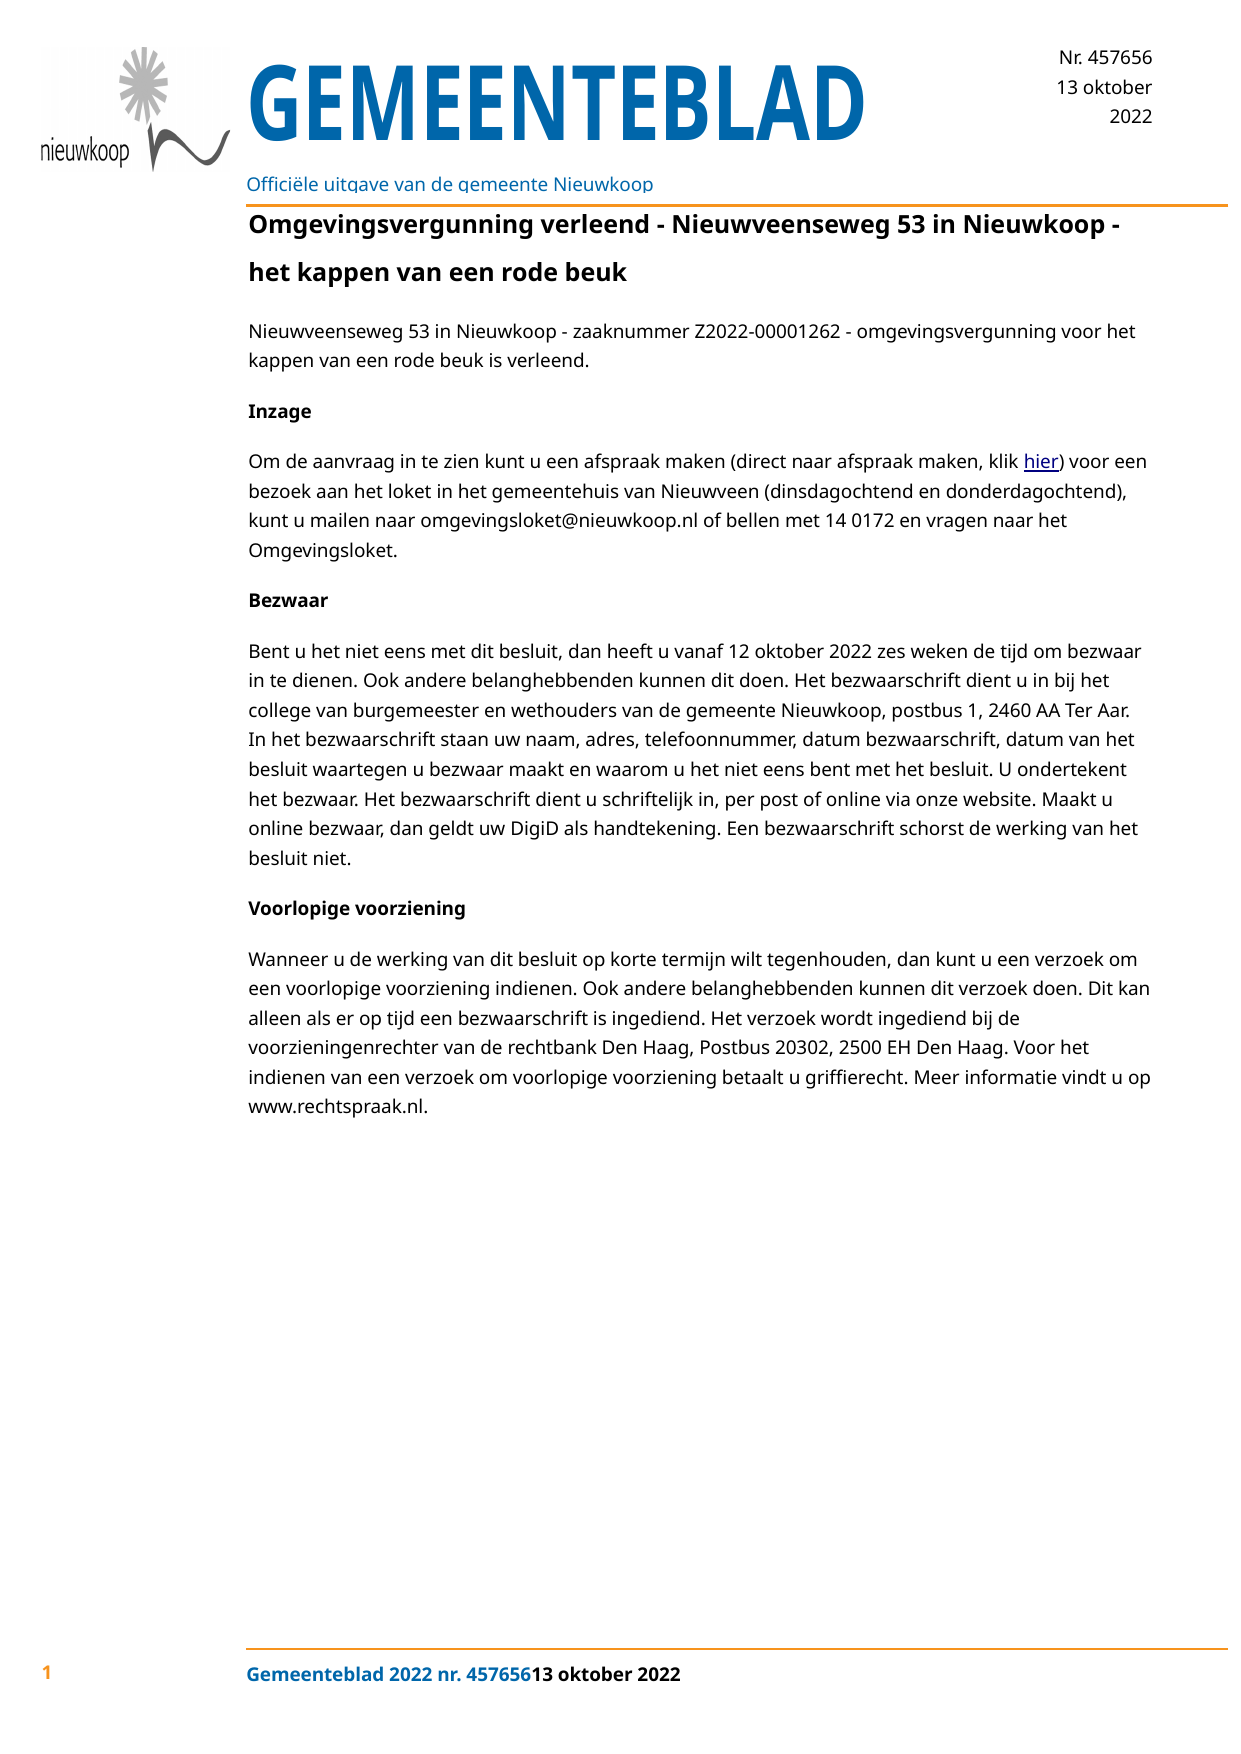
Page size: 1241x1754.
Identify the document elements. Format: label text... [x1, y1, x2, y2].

text Voorlopige voorziening [248, 895, 1152, 921]
text Omgevingsvergunning verleend - Nieuwveenseweg 53 in Nieuwkoop - het kappen van een rode beuk [248, 207, 1152, 288]
text Wanneer u de werking van dit besluit op korte termijn wilt tegenhouden, dan kunt u een verzoek om een voorlopige voorziening indienen. Ook andere belanghebbenden kunnen dit verzoek doen. Dit kan alleen als er op tijd een bezwaarschrift is ingediend. Het verzoek wordt ingediend bij de voorzieningenrechter van de rechtbank Den Haag, Postbus 20302, 2500 EH Den Haag. Voor het indienen van een verzoek om voorlopige voorziening betaalt u griffierecht. Meer informatie vindt u op www.rechtspraak.nl. [248, 946, 1152, 1119]
picture [41, 47, 231, 172]
text Nieuwveenseweg 53 in Nieuwkoop - zaaknummer Z2022-00001262 - omgevingsvergunning voor het kappen van een rode beuk is verleend. [248, 318, 1152, 373]
text Bent u het niet eens met dit besluit, dan heeft u vanaf 12 oktober 2022 zes weken de tijd om bezwaar in te dienen. Ook andere belanghebbenden kunnen dit doen. Het bezwaarschrift dient u in bij het college van burgemeester en wethouders van de gemeente Nieuwkoop, postbus 1, 2460 AA Ter Aar. In het bezwaarschrift staan uw naam, adres, telefoonnummer, datum bezwaarschrift, datum van het besluit waartegen u bezwaar maakt en waarom u het niet eens bent met het besluit. U ondertekent het bezwaar. Het bezwaarschrift dient u schriftelijk in, per post of online via onze website. Maakt u online bezwaar, dan geldt uw DigiD als handtekening. Een bezwaarschrift schorst de werking van het besluit niet. [248, 638, 1152, 871]
text Bezwaar [248, 587, 1152, 613]
text Om de aanvraag in te zien kunt u een afspraak maken (direct naar afspraak maken, klik hier) voor een bezoek aan het loket in het gemeentehuis van Nieuwveen (dinsdagochtend en donderdagochtend), kunt u mailen naar omgevingsloket@nieuwkoop.nl of bellen met 14 0172 en vragen naar het Omgevingsloket. [248, 448, 1152, 563]
text Inzage [248, 398, 1152, 424]
